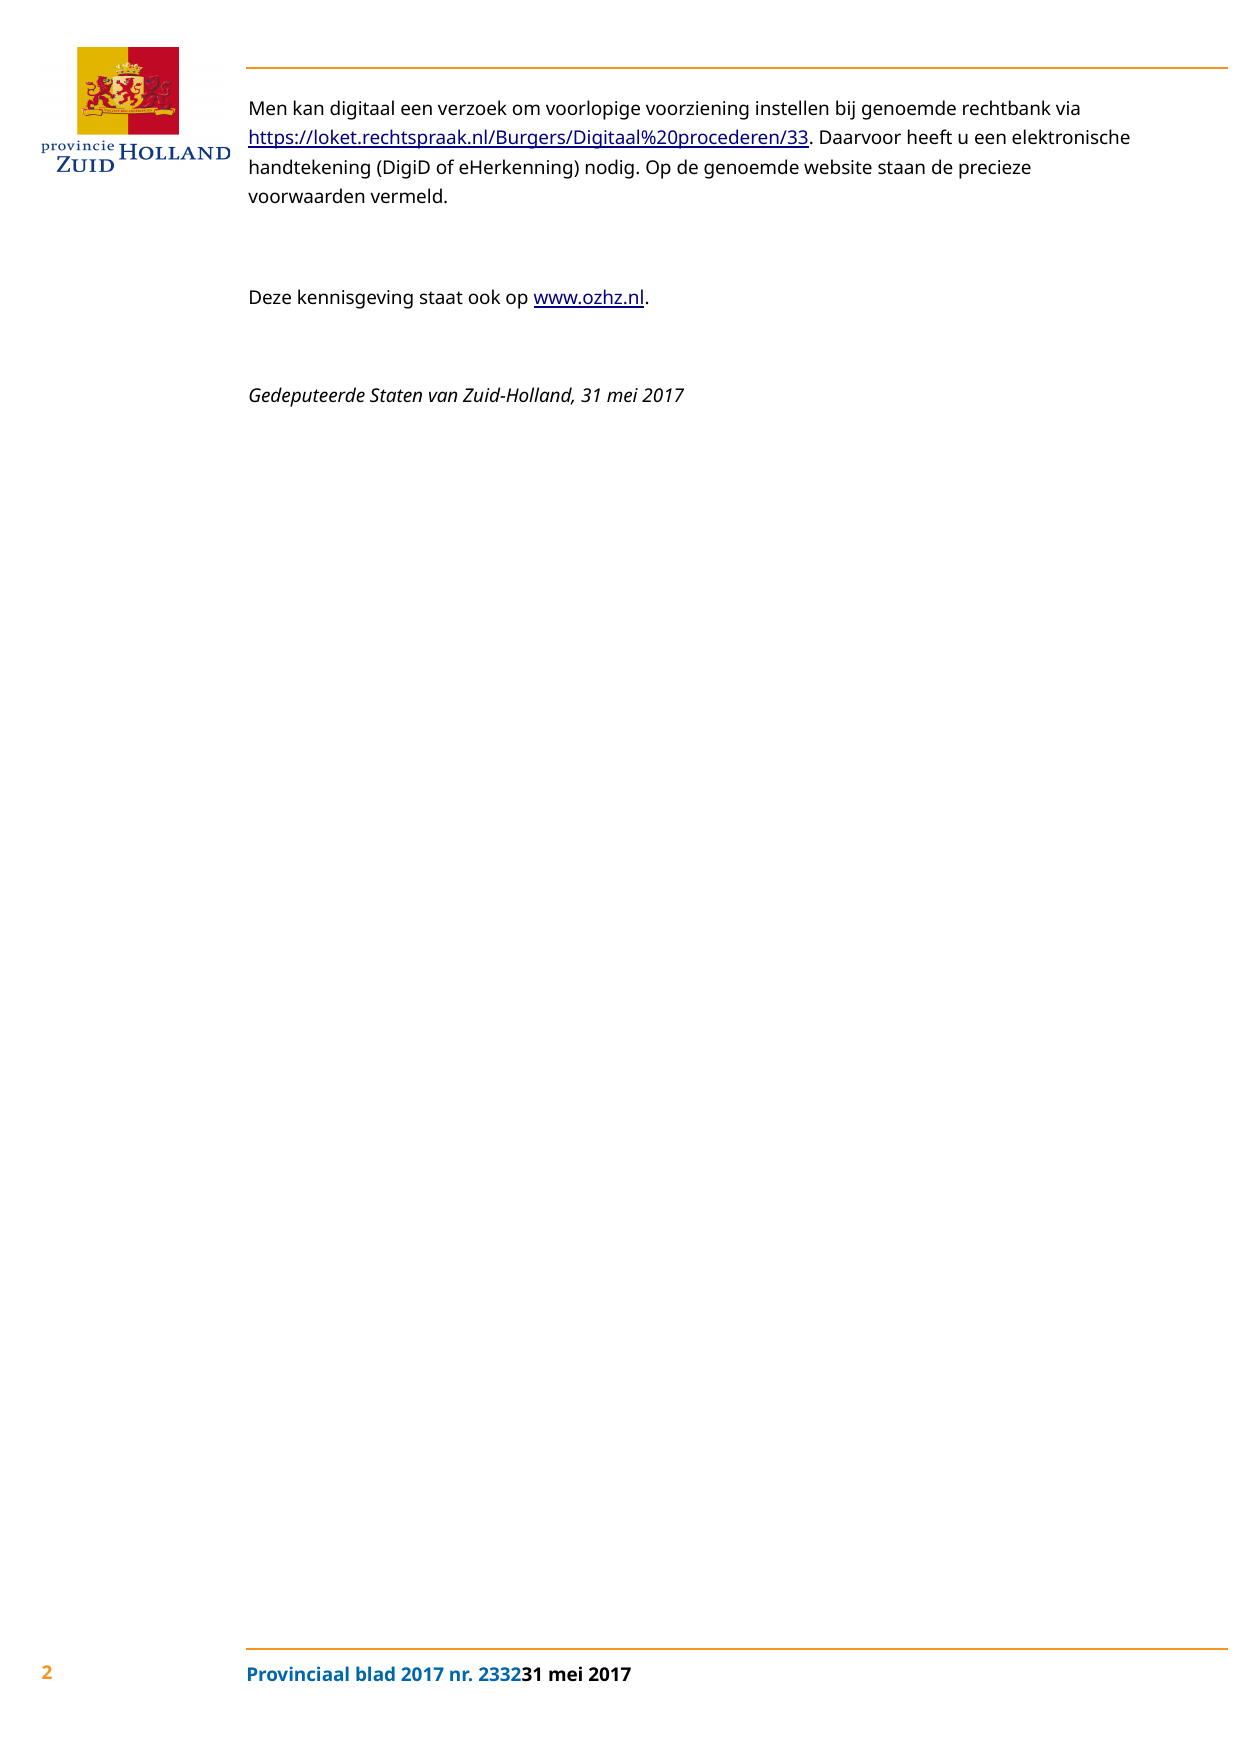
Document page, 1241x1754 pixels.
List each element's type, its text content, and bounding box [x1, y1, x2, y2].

picture [41, 47, 231, 172]
text Men kan digitaal een verzoek om voorlopige voorziening instellen bij genoemde rechtbank via https://loket.rechtspraak.nl/Burgers/Digitaal%20procederen/33. Daarvoor heeft u een elektronische handtekening (DigiD of eHerkenning) nodig. Op de genoemde website staan de precieze voorwaarden vermeld. [248, 95, 1152, 209]
text Deze kennisgeving staat ook op www.ozhz.nl. [248, 284, 1152, 310]
text Gedeputeerde Staten van Zuid-Holland, 31 mei 2017 [248, 383, 1152, 408]
